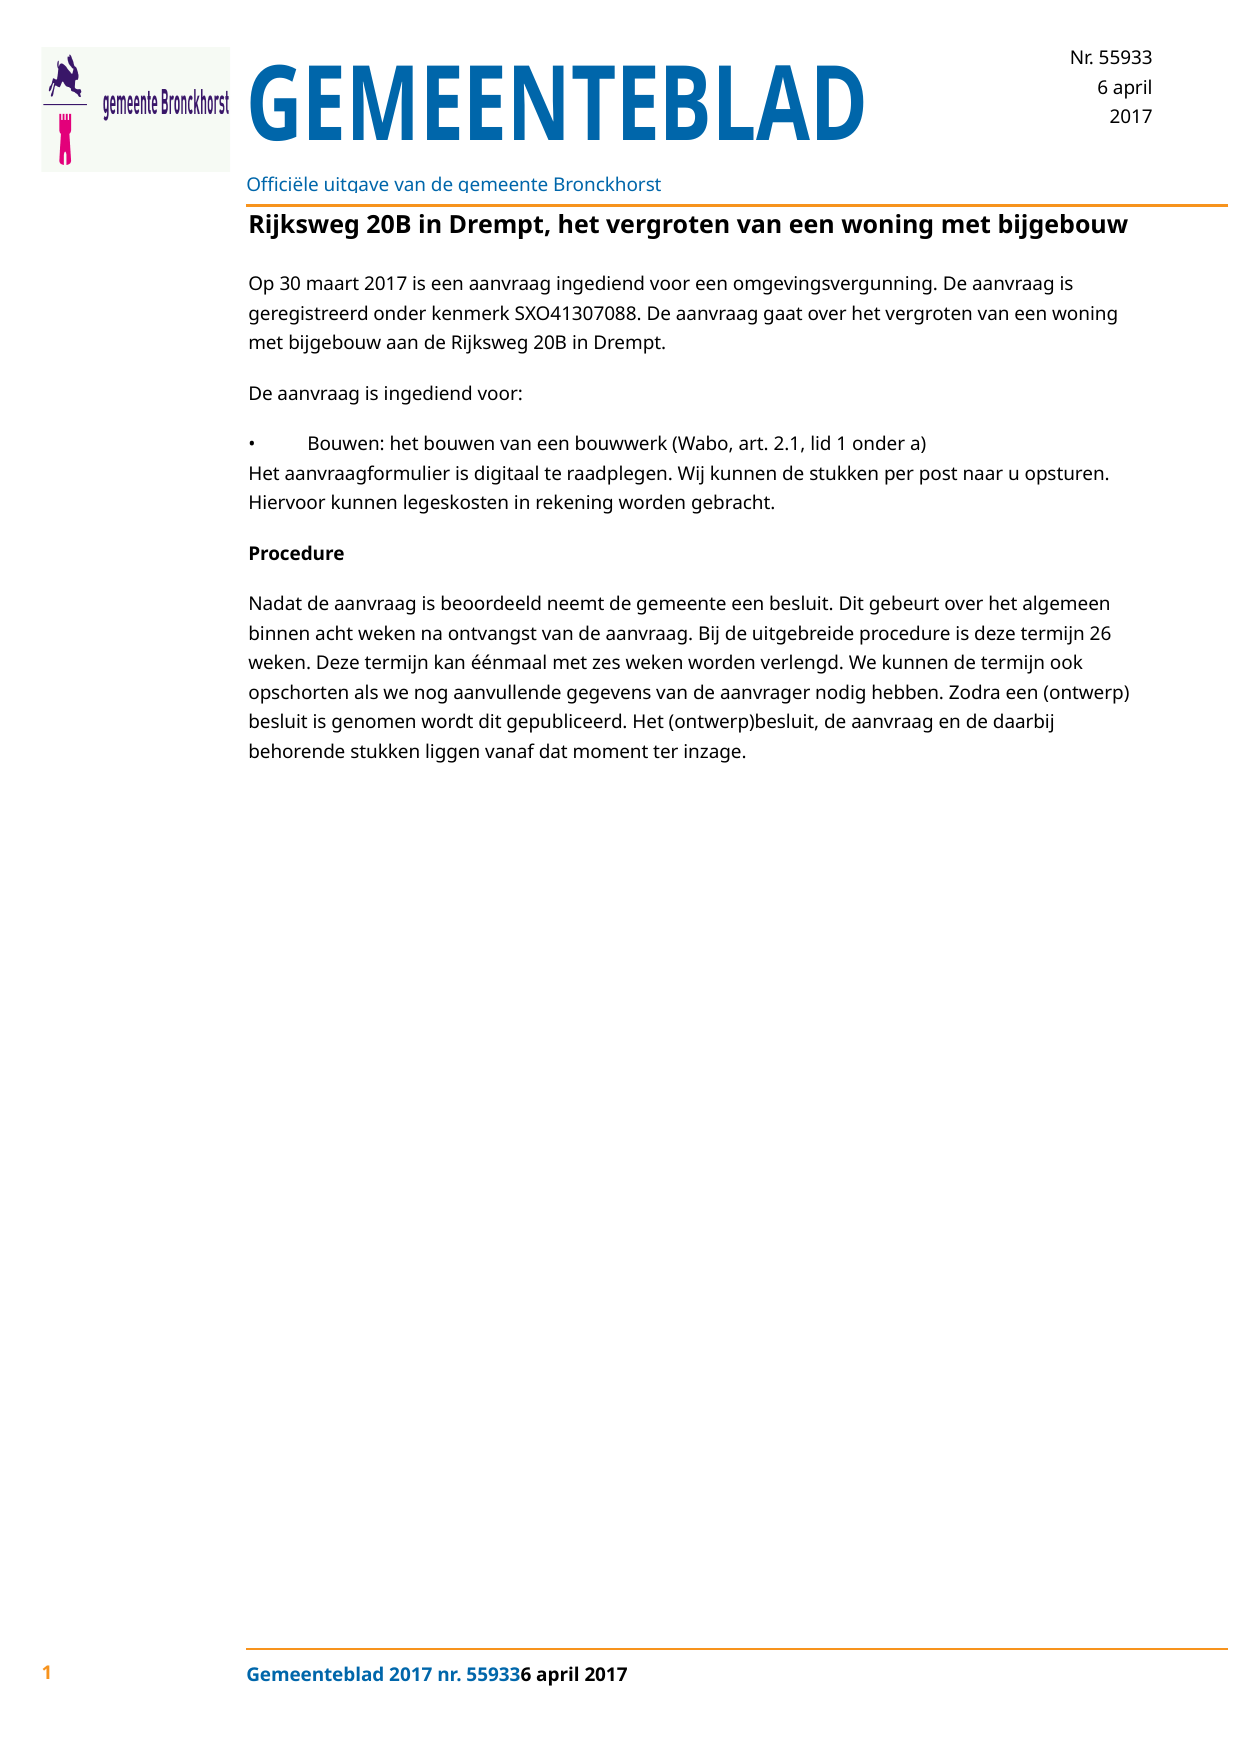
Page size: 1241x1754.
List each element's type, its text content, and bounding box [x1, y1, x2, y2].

list Bouwen: het bouwen van een bouwwerk (Wabo, art. 2.1, lid 1 onder a) [248, 430, 1152, 456]
text Het aanvraagformulier is digitaal te raadplegen. Wij kunnen de stukken per post naar u opsturen. Hiervoor kunnen legeskosten in rekening worden gebracht. [248, 460, 1152, 515]
text De aanvraag is ingediend voor: [248, 380, 1152, 406]
picture [41, 47, 231, 172]
text Rijksweg 20B in Drempt, het vergroten van een woning met bijgebouw [248, 207, 1152, 241]
text Nadat de aanvraag is beoordeeld neemt de gemeente een besluit. Dit gebeurt over het algemeen binnen acht weken na ontvangst van de aanvraag. Bij de uitgebreide procedure is deze termijn 26 weken. Deze termijn kan éénmaal met zes weken worden verlengd. We kunnen de termijn ook opschorten als we nog aanvullende gegevens van de aanvrager nodig hebben. Zodra een (ontwerp) besluit is genomen wordt dit gepubliceerd. Het (ontwerp)besluit, de aanvraag en de daarbij behorende stukken liggen vanaf dat moment ter inzage. [248, 590, 1152, 764]
text Op 30 maart 2017 is een aanvraag ingediend voor een omgevingsvergunning. De aanvraag is geregistreerd onder kenmerk SXO41307088. De aanvraag gaat over het vergroten van een woning met bijgebouw aan de Rijksweg 20B in Drempt. [248, 270, 1152, 355]
text Procedure [248, 540, 1152, 566]
